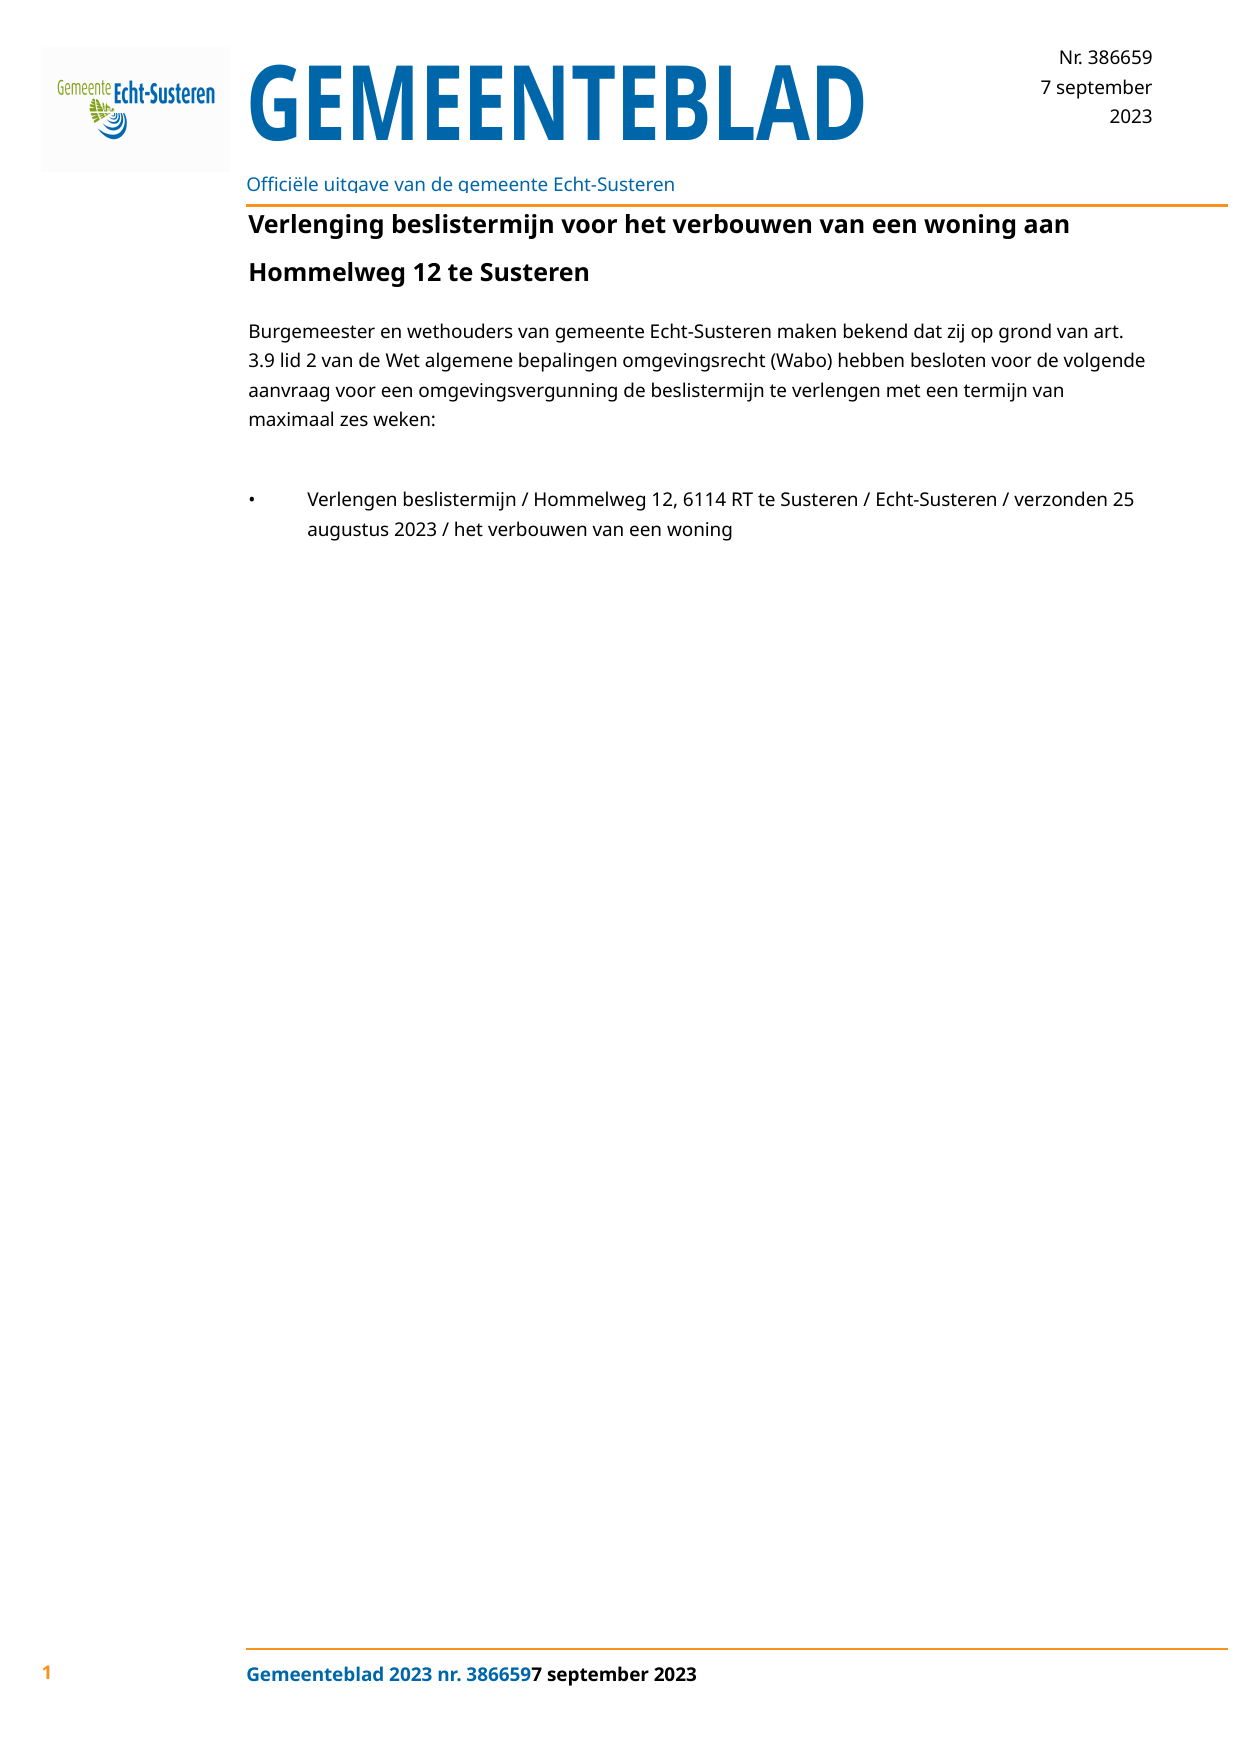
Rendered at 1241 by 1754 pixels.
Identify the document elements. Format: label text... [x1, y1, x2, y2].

picture [41, 47, 231, 172]
list Verlengen beslistermijn / Hommelweg 12, 6114 RT te Susteren / Echt-Susteren / verzonden 25 augustus 2023 / het verbouwen van een woning [248, 487, 1152, 542]
text Verlenging beslistermijn voor het verbouwen van een woning aan Hommelweg 12 te Susteren [248, 207, 1152, 288]
text Burgemeester en wethouders van gemeente Echt-Susteren maken bekend dat zij op grond van art. 3.9 lid 2 van de Wet algemene bepalingen omgevingsrecht (Wabo) hebben besloten voor de volgende aanvraag voor een omgevingsvergunning de beslistermijn te verlengen met een termijn van maximaal zes weken: [248, 318, 1152, 432]
